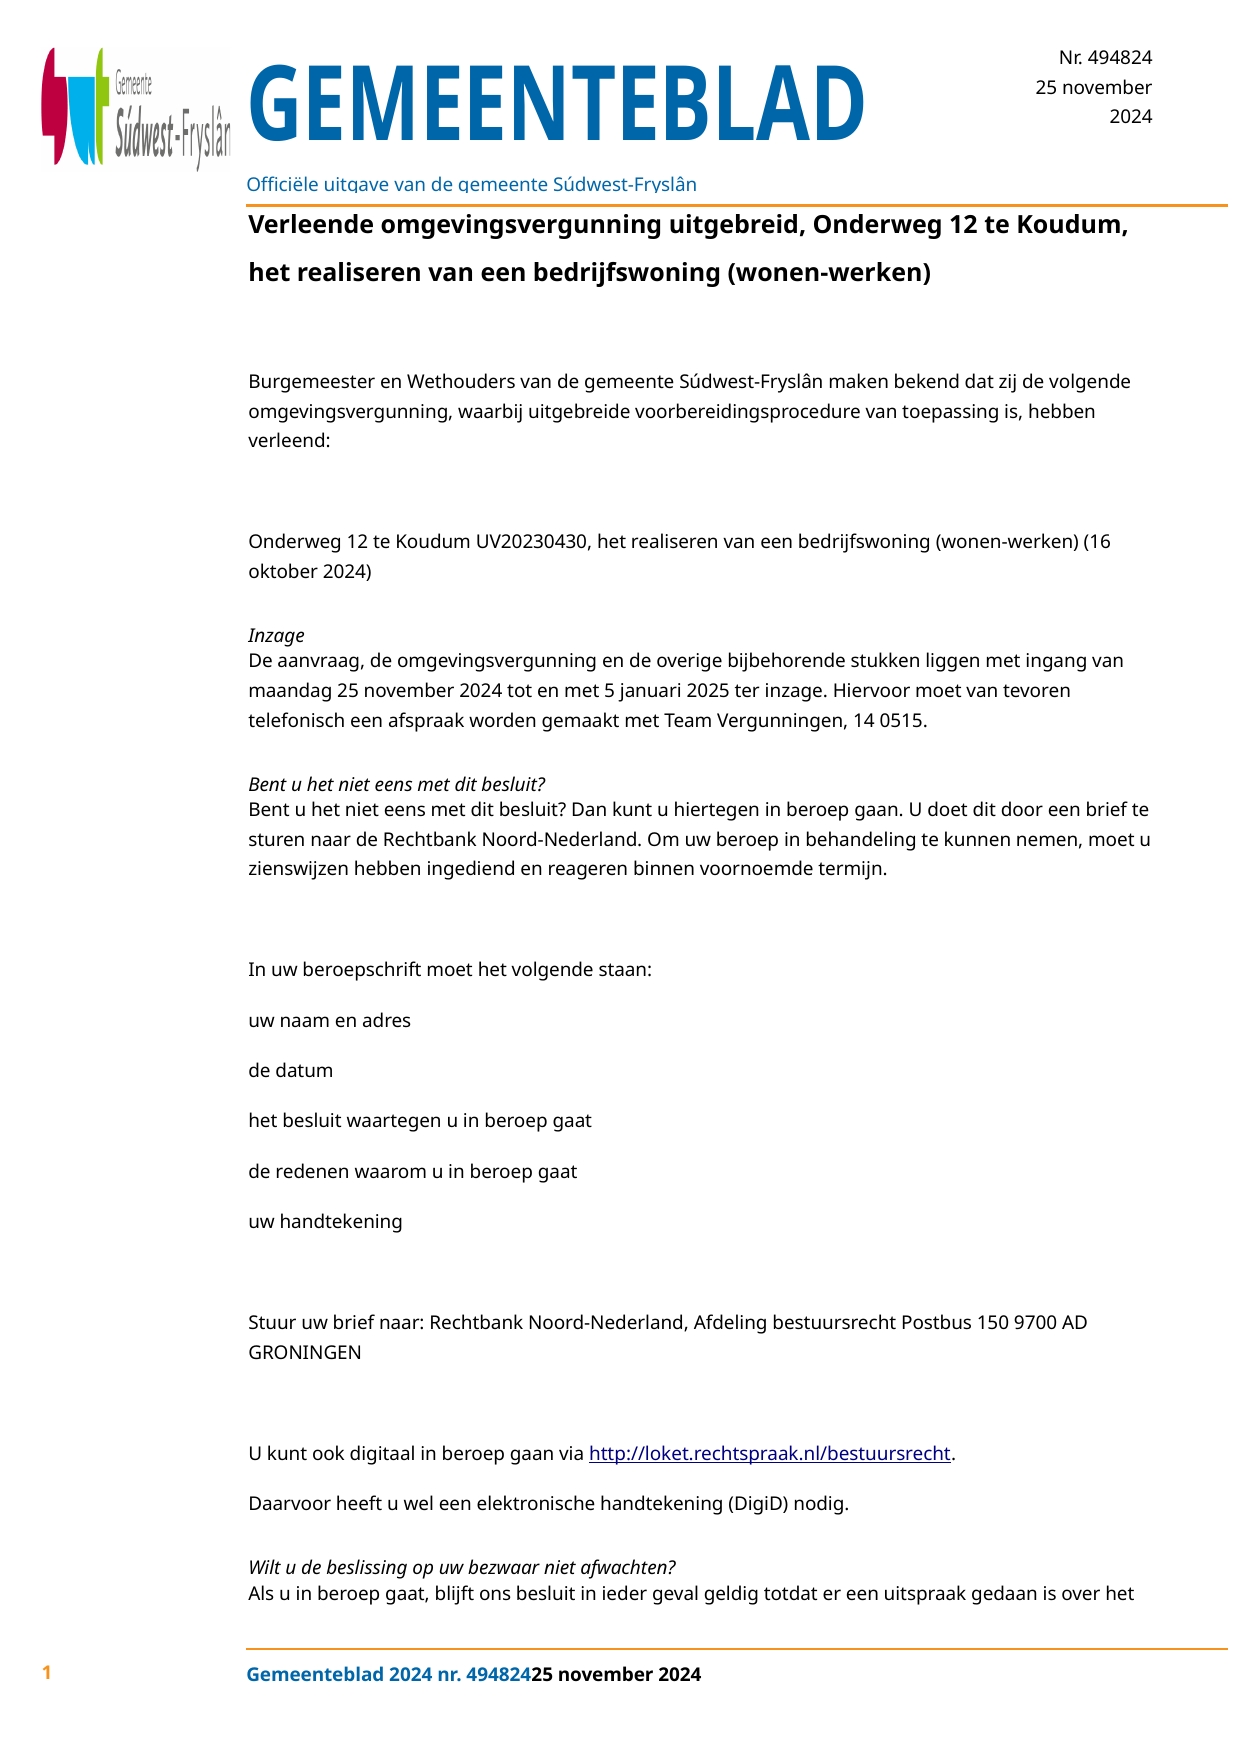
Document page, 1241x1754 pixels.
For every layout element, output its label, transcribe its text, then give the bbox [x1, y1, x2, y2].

text Bent u het niet eens met dit besluit? [248, 771, 1152, 796]
text In uw beroepschrift moet het volgende staan: [248, 956, 1152, 982]
text de redenen waarom u in beroep gaat [248, 1158, 1152, 1184]
text U kunt ook digitaal in beroep gaan via http://loket.rechtspraak.nl/bestuursrecht. [248, 1440, 1152, 1466]
picture [41, 47, 231, 172]
text Als u in beroep gaat, blijft ons besluit in ieder geval geldig totdat er een uitspraak gedaan is over het [248, 1580, 1152, 1606]
text de datum [248, 1057, 1152, 1083]
text Onderweg 12 te Koudum UV20230430, het realiseren van een bedrijfswoning (wonen-werken) (16 oktober 2024) [248, 528, 1152, 584]
text Stuur uw brief naar: Rechtbank Noord-Nederland, Afdeling bestuursrecht Postbus 150 9700 AD GRONINGEN [248, 1309, 1152, 1365]
text Verleende omgevingsvergunning uitgebreid, Onderweg 12 te Koudum, het realiseren van een bedrijfswoning (wonen-werken) [248, 207, 1152, 288]
text Burgemeester en Wethouders van de gemeente Súdwest-Fryslân maken bekend dat zij de volgende omgevingsvergunning, waarbij uitgebreide voorbereidingsprocedure van toepassing is, hebben verleend: [248, 368, 1152, 453]
text Daarvoor heeft u wel een elektronische handtekening (DigiD) nodig. [248, 1490, 1152, 1516]
text De aanvraag, de omgevingsvergunning en de overige bijbehorende stukken liggen met ingang van maandag 25 november 2024 tot en met 5 januari 2025 ter inzage. Hiervoor moet van tevoren telefonisch een afspraak worden gemaakt met Team Vergunningen, 14 0515. [248, 648, 1152, 732]
text het besluit waartegen u in beroep gaat [248, 1108, 1152, 1133]
text uw naam en adres [248, 1007, 1152, 1033]
text uw handtekening [248, 1208, 1152, 1234]
text Wilt u de beslissing op uw bezwaar niet afwachten? [248, 1554, 1152, 1580]
text Bent u het niet eens met dit besluit? Dan kunt u hiertegen in beroep gaan. U doet dit door een brief te sturen naar de Rechtbank Noord-Nederland. Om uw beroep in behandeling te kunnen nemen, moet u zienswijzen hebben ingediend en reageren binnen voornoemde termijn. [248, 796, 1152, 881]
text Inzage [248, 622, 1152, 648]
